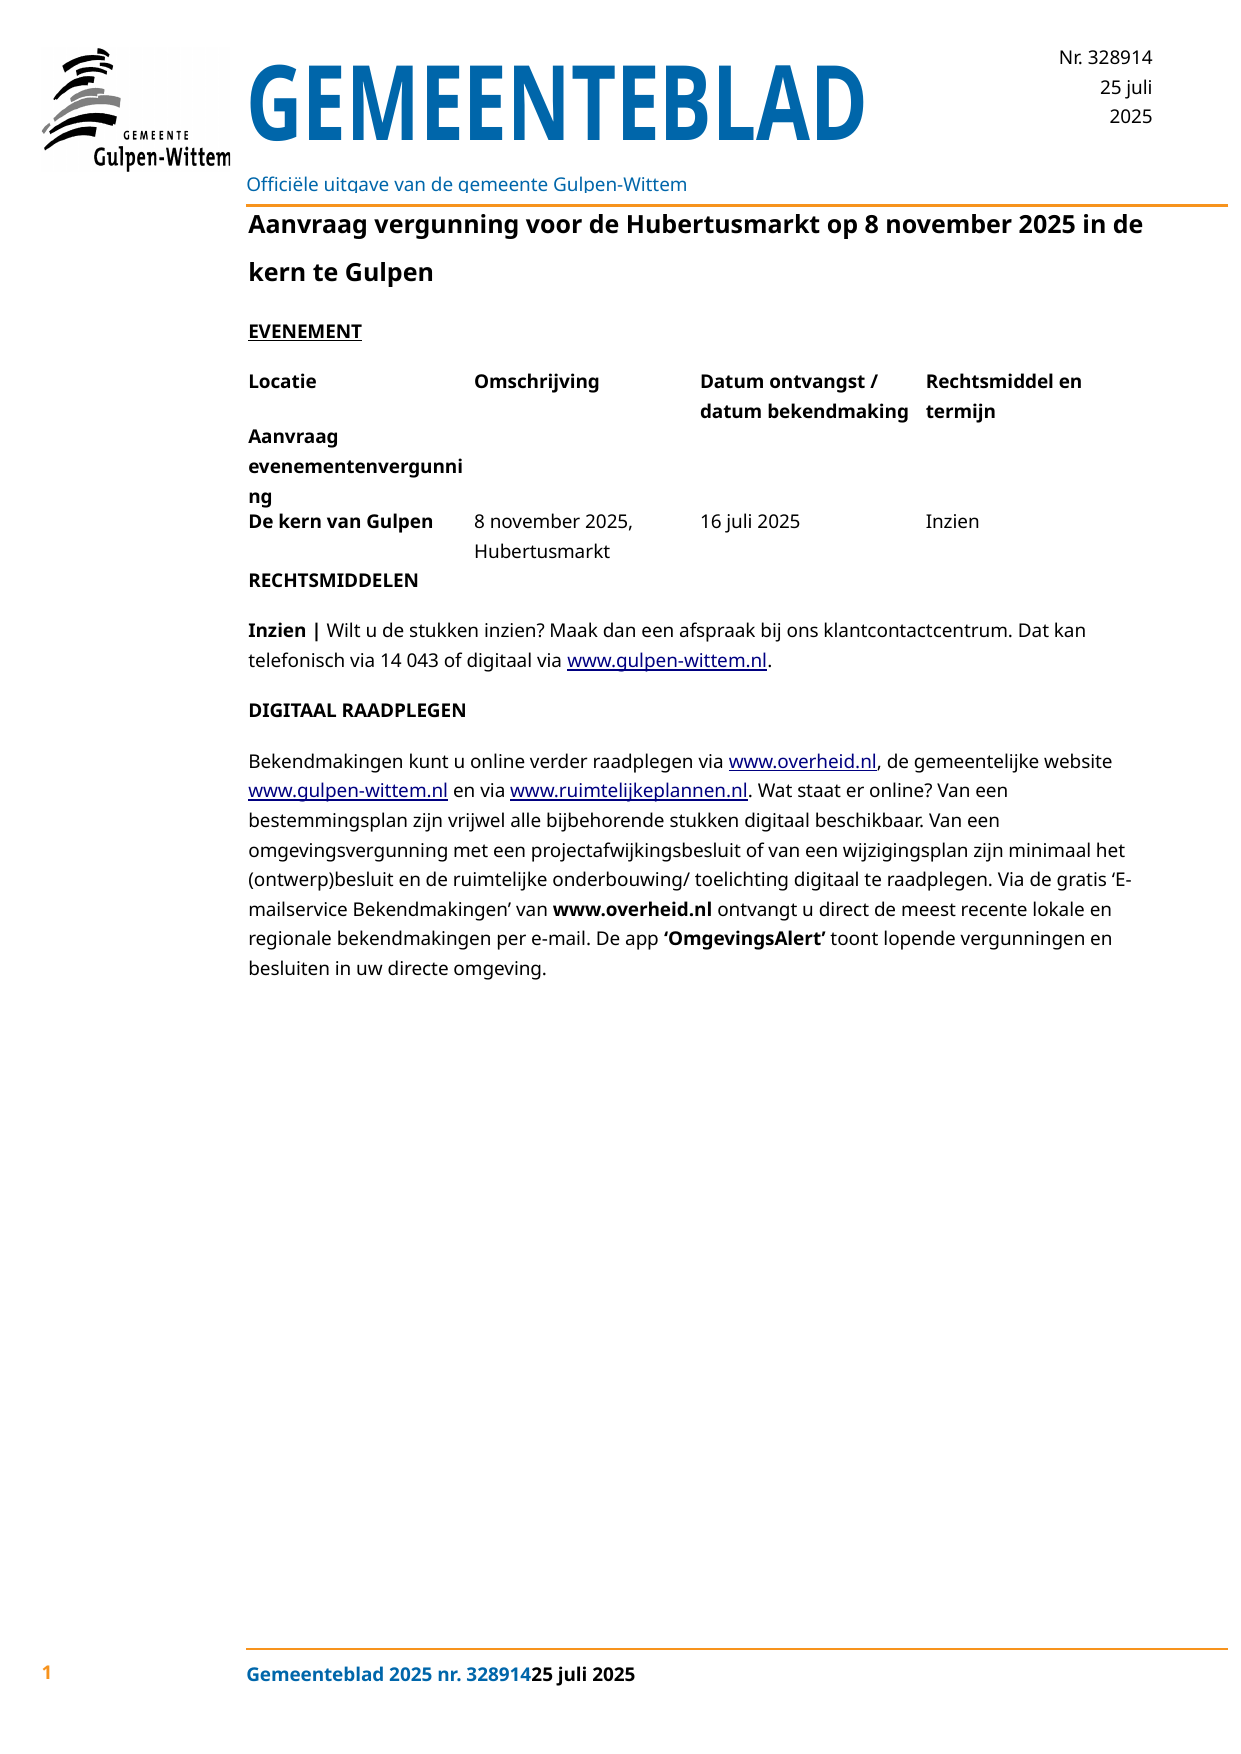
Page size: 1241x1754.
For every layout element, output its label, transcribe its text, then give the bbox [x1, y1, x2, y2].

table_cell [700, 424, 926, 509]
table_cell [926, 424, 1152, 509]
table_header Omschrijving [474, 369, 700, 424]
picture [41, 47, 231, 172]
table_header Locatie [248, 369, 474, 424]
table_cell De kern van Gulpen [248, 509, 474, 564]
text Bekendmakingen kunt u online verder raadplegen via www.overheid.nl, de gemeentelijke website www.gulpen-wittem.nl en via www.ruimtelijkeplannen.nl. Wat staat er online? Van een bestemmingsplan zijn vrijwel alle bijbehorende stukken digitaal beschikbaar. Van een omgevingsvergunning met een projectafwijkingsbesluit of van een wijzigingsplan zijn minimaal het (ontwerp)besluit en de ruimtelijke onderbouwing/ toelichting digitaal te raadplegen. Via de gratis ‘E-mailservice Bekendmakingen’ van www.overheid.nl ontvangt u direct de meest recente lokale en regionale bekendmakingen per e-mail. De app ‘OmgevingsAlert’ toont lopende vergunningen en besluiten in uw directe omgeving. [248, 748, 1152, 981]
table_header Rechtsmiddel en termijn [926, 369, 1152, 424]
text Aanvraag vergunning voor de Hubertusmarkt op 8 november 2025 in de kern te Gulpen [248, 207, 1152, 288]
table_header Datum ontvangst / datum bekendmaking [700, 369, 926, 424]
text RECHTSMIDDELEN [248, 567, 1152, 593]
text EVENEMENT [248, 318, 1152, 344]
table_cell Aanvraag evenementenvergunning [248, 424, 474, 509]
table_cell Inzien [926, 509, 1152, 564]
text DIGITAAL RAADPLEGEN [248, 698, 1152, 723]
table_cell 8 november 2025, Hubertusmarkt [474, 509, 700, 564]
text Inzien | Wilt u de stukken inzien? Maak dan een afspraak bij ons klantcontactcentrum. Dat kan telefonisch via 14 043 of digitaal via www.gulpen-wittem.nl. [248, 618, 1152, 673]
table_cell [474, 424, 700, 509]
table_cell 16 juli 2025 [700, 509, 926, 564]
